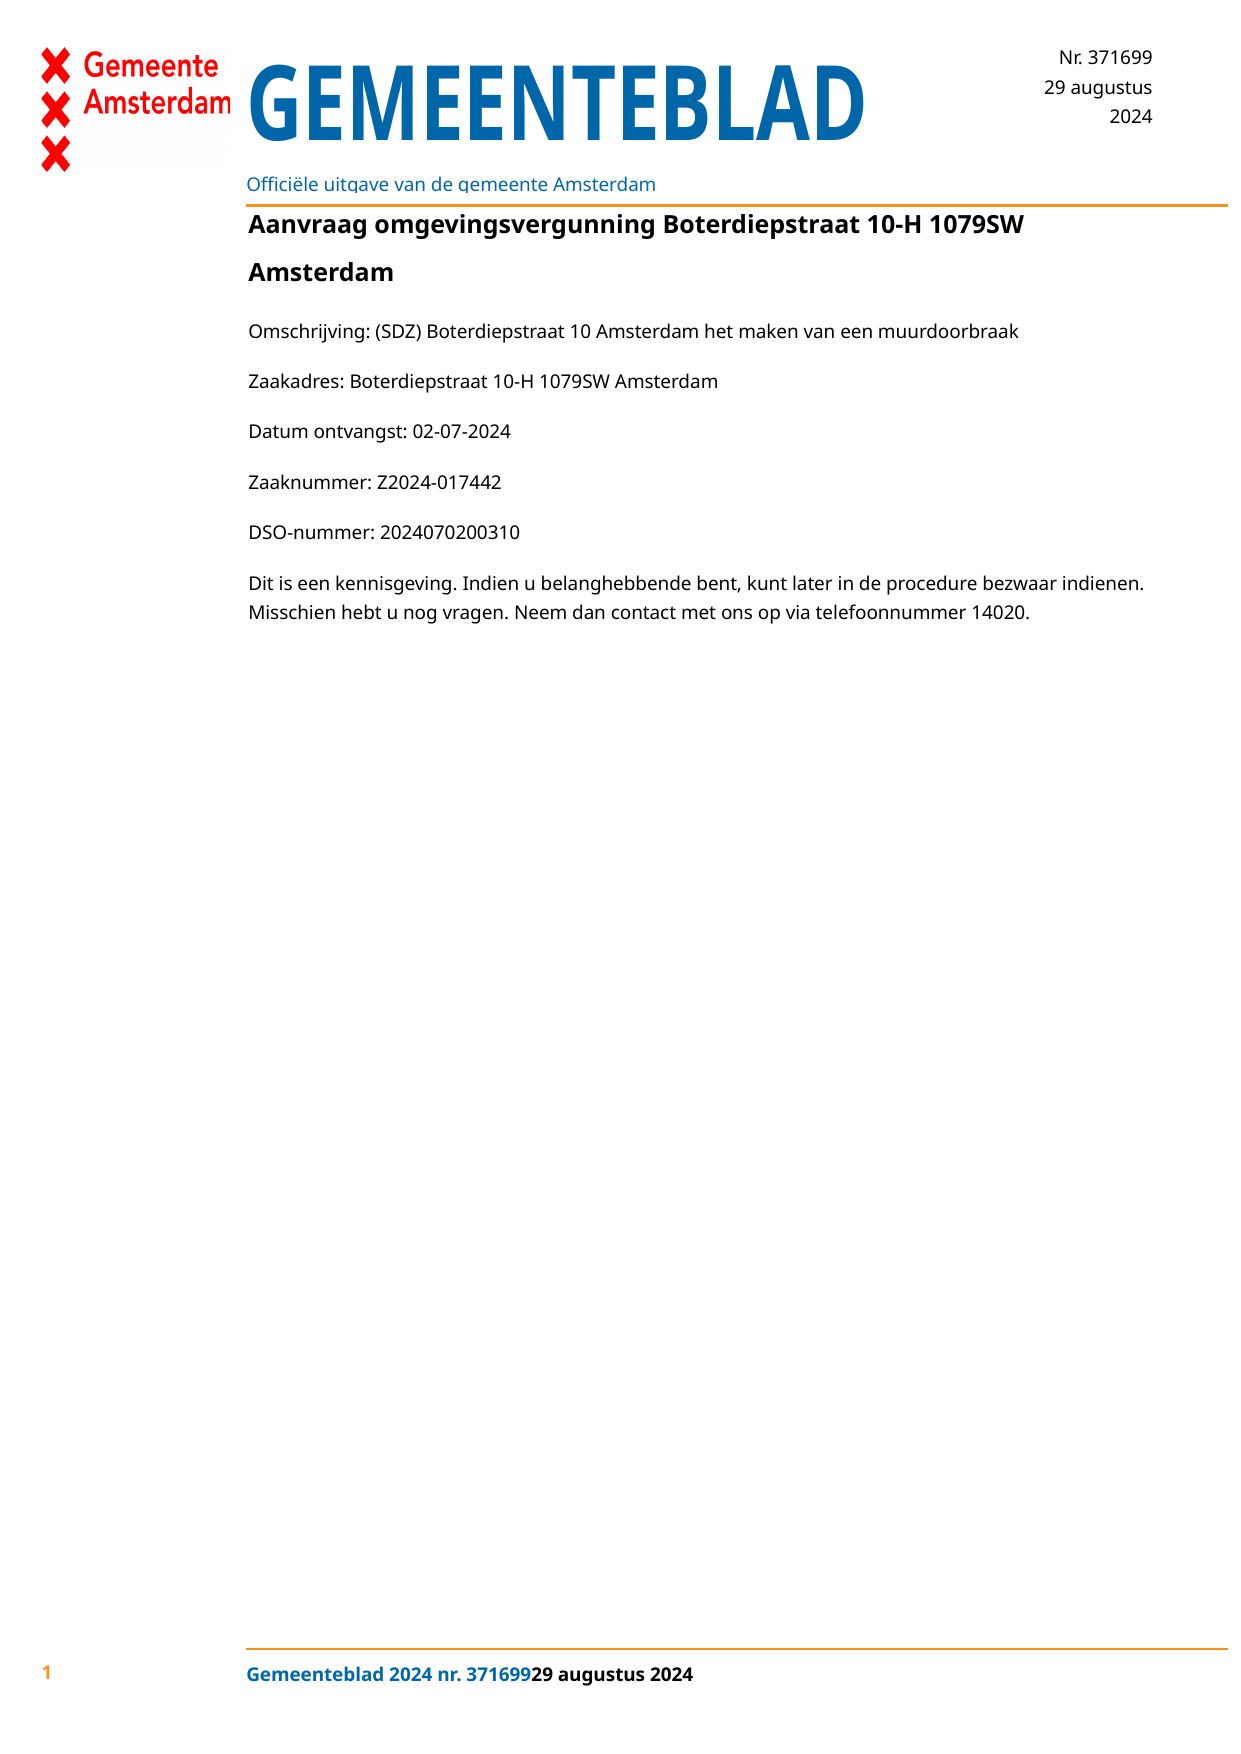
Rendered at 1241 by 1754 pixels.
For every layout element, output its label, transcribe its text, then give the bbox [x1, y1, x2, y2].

text Omschrijving: (SDZ) Boterdiepstraat 10 Amsterdam het maken van een muurdoorbraak [248, 318, 1152, 344]
text Dit is een kennisgeving. Indien u belanghebbende bent, kunt later in de procedure bezwaar indienen. Misschien hebt u nog vragen. Neem dan contact met ons op via telefoonnummer 14020. [248, 570, 1152, 625]
text DSO-nummer: 2024070200310 [248, 519, 1152, 545]
text Zaaknummer: Z2024-017442 [248, 469, 1152, 495]
text Datum ontvangst: 02-07-2024 [248, 419, 1152, 444]
picture [41, 47, 231, 172]
text Zaakadres: Boterdiepstraat 10-H 1079SW Amsterdam [248, 368, 1152, 394]
text Aanvraag omgevingsvergunning Boterdiepstraat 10-H 1079SW Amsterdam [248, 207, 1152, 288]
